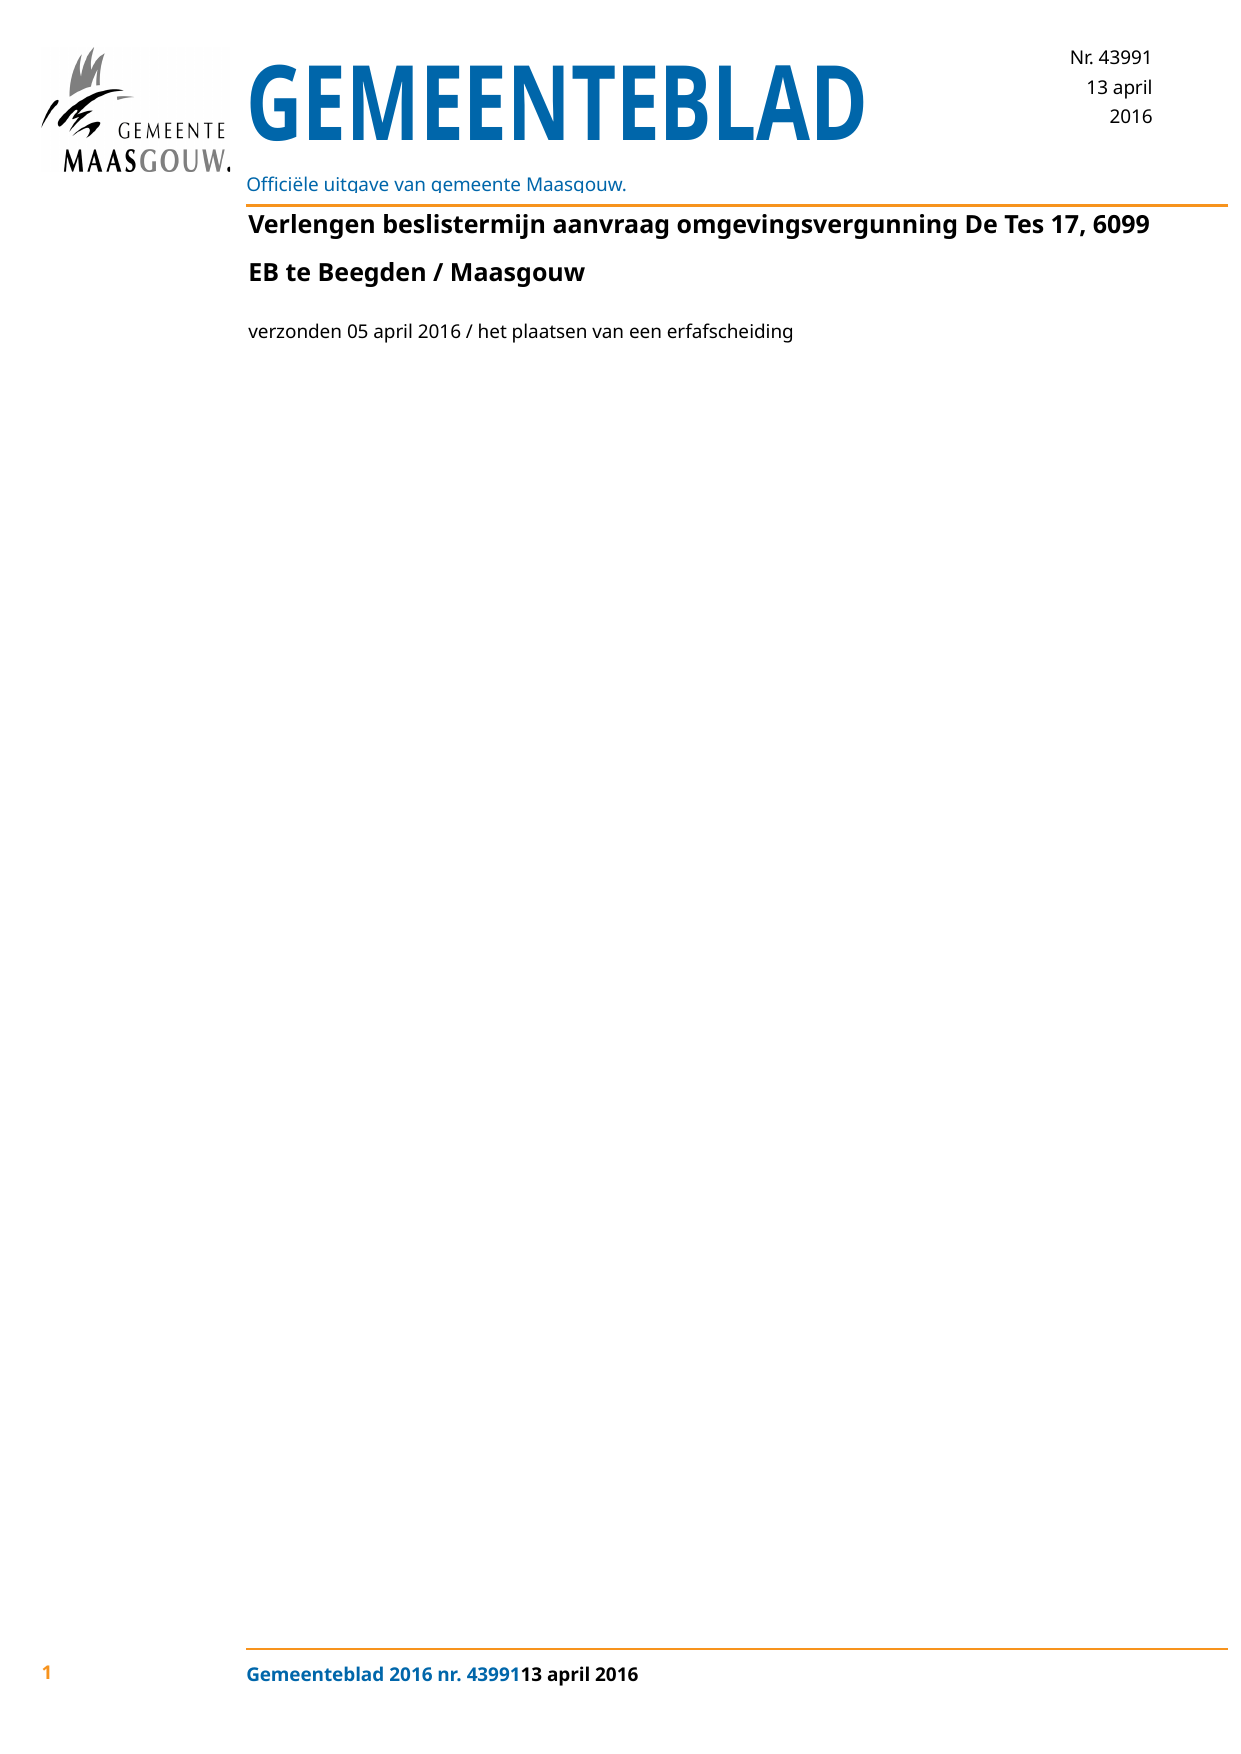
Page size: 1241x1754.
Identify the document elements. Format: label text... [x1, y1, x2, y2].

picture [41, 47, 231, 172]
text Verlengen beslistermijn aanvraag omgevingsvergunning De Tes 17, 6099 EB te Beegden / Maasgouw [248, 207, 1152, 288]
text verzonden 05 april 2016 / het plaatsen van een erfafscheiding [248, 318, 1152, 344]
